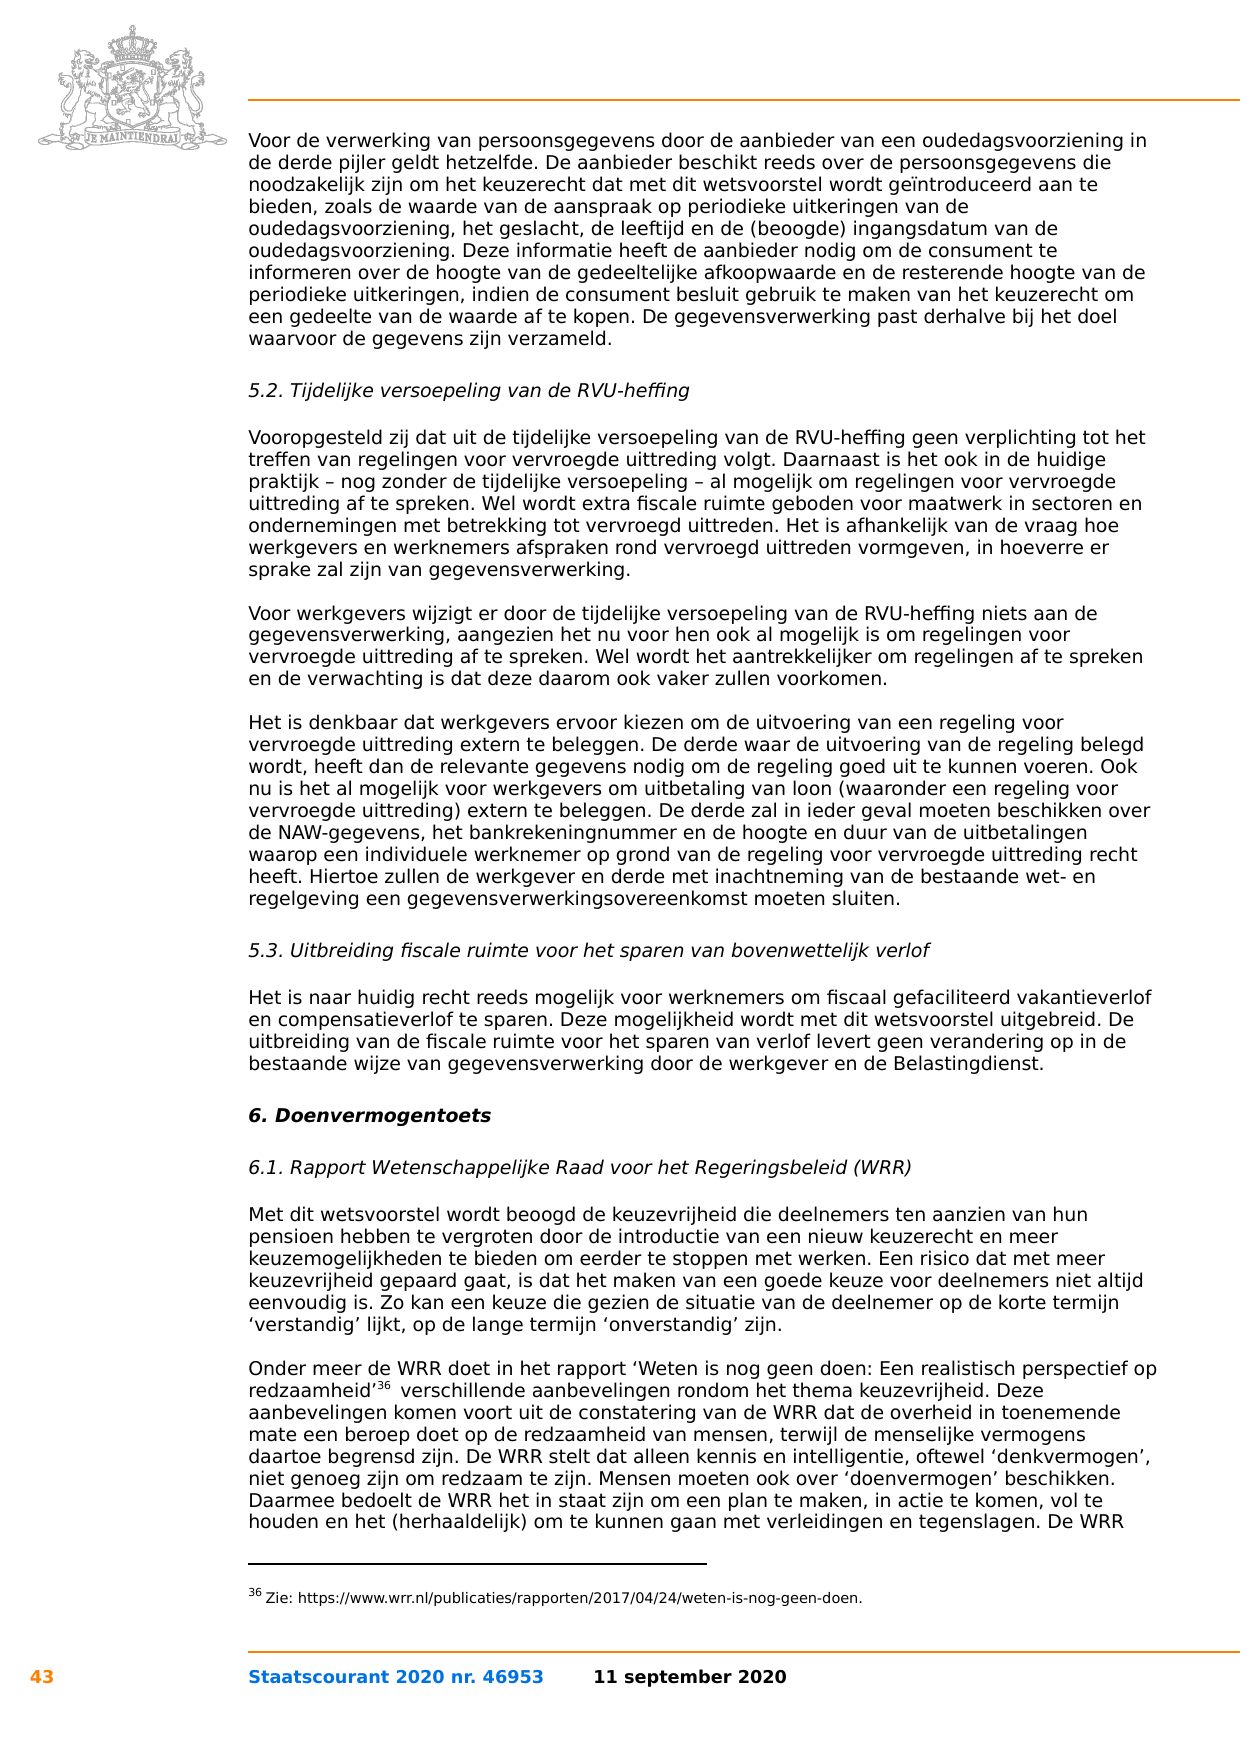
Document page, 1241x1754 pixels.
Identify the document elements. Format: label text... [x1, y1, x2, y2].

text Vooropgesteld zij dat uit de tijdelijke versoepeling van de RVU-heffing geen verplichting tot het treffen van regelingen voor vervroegde uittreding volgt. Daarnaast is het ook in de huidige praktijk – nog zonder de tijdelijke versoepeling – al mogelijk om regelingen voor vervroegde uittreding af te spreken. Wel wordt extra fiscale ruimte geboden voor maatwerk in sectoren en ondernemingen met betrekking tot vervroegd uittreden. Het is afhankelijk van de vraag hoe werkgevers en werknemers afspraken rond vervroegd uittreden vormgeven, in hoeverre er sprake zal zijn van gegevensverwerking. [248, 427, 1163, 581]
subtitle 6. Doenvermogentoets [248, 1105, 1163, 1127]
text Onder meer de WRR doet in het rapport ‘Weten is nog geen doen: Een realistisch perspectief op redzaamheid’ verschillende aanbevelingen rondom het thema keuzevrijheid. Deze aanbevelingen komen voort uit de constatering van de WRR dat de overheid in toenemende mate een beroep doet op de redzaamheid van mensen, terwijl de menselijke vermogens daartoe begrensd zijn. De WRR stelt dat alleen kennis en intelligentie, oftewel ‘denkvermogen’, niet genoeg zijn om redzaam te zijn. Mensen moeten ook over ‘doenvermogen’ beschikken. Daarmee bedoelt de WRR het in staat zijn om een plan te maken, in actie te komen, vol te houden en het (herhaaldelijk) om te kunnen gaan met verleidingen en tegenslagen. De WRR [248, 1358, 1163, 1533]
text Voor werkgevers wijzigt er door de tijdelijke versoepeling van de RVU-heffing niets aan de gegevensverwerking, aangezien het nu voor hen ook al mogelijk is om regelingen voor vervroegde uittreding af te spreken. Wel wordt het aantrekkelijker om regelingen af te spreken en de verwachting is dat deze daarom ook vaker zullen voorkomen. [248, 602, 1163, 690]
text Zie: https://www.wrr.nl/publicaties/rapporten/2017/04/24/weten-is-nog-geen-doen. [248, 1586, 1163, 1608]
text Het is denkbaar dat werkgevers ervoor kiezen om de uitvoering van een regeling voor vervroegde uittreding extern te beleggen. De derde waar de uitvoering van de regeling belegd wordt, heeft dan de relevante gegevens nodig om de regeling goed uit te kunnen voeren. Ook nu is het al mogelijk voor werkgevers om uitbetaling van loon (waaronder een regeling voor vervroegde uittreding) extern te beleggen. De derde zal in ieder geval moeten beschikken over de NAW-gegevens, het bankrekeningnummer en de hoogte en duur van de uitbetalingen waarop een individuele werknemer op grond van de regeling voor vervroegde uittreding recht heeft. Hiertoe zullen de werkgever en derde met inachtneming van de bestaande wet- en regelgeving een gegevensverwerkingsovereenkomst moeten sluiten. [248, 712, 1163, 910]
subtitle 5.2. Tijdelijke versoepeling van de RVU-heffing [248, 380, 1163, 402]
text Met dit wetsvoorstel wordt beoogd de keuzevrijheid die deelnemers ten aanzien van hun pensioen hebben te vergroten door de introductie van een nieuw keuzerecht en meer keuzemogelijkheden te bieden om eerder te stoppen met werken. Een risico dat met meer keuzevrijheid gepaard gaat, is dat het maken van een goede keuze voor deelnemers niet altijd eenvoudig is. Zo kan een keuze die gezien de situatie van de deelnemer op de korte termijn ‘verstandig’ lijkt, op de lange termijn ‘onverstandig’ zijn. [248, 1204, 1163, 1336]
text Het is naar huidig recht reeds mogelijk voor werknemers om fiscaal gefaciliteerd vakantieverlof en compensatieverlof te sparen. Deze mogelijkheid wordt met dit wetsvoorstel uitgebreid. De uitbreiding van de fiscale ruimte voor het sparen van verlof levert geen verandering op in de bestaande wijze van gegevensverwerking door de werkgever en de Belastingdienst. [248, 987, 1163, 1075]
text Voor de verwerking van persoonsgegevens door de aanbieder van een oudedagsvoorziening in de derde pijler geldt hetzelfde. De aanbieder beschikt reeds over de persoonsgegevens die noodzakelijk zijn om het keuzerecht dat met dit wetsvoorstel wordt geïntroduceerd aan te bieden, zoals de waarde van de aanspraak op periodieke uitkeringen van de oudedagsvoorziening, het geslacht, de leeftijd en de (beoogde) ingangsdatum van de oudedagsvoorziening. Deze informatie heeft de aanbieder nodig om de consument te informeren over de hoogte van de gedeeltelijke afkoopwaarde en de resterende hoogte van de periodieke uitkeringen, indien de consument besluit gebruik te maken van het keuzerecht om een gedeelte van de waarde af te kopen. De gegevensverwerking past derhalve bij het doel waarvoor de gegevens zijn verzameld. [248, 130, 1163, 350]
subtitle 5.3. Uitbreiding fiscale ruimte voor het sparen van bovenwettelijk verlof [248, 940, 1163, 962]
subtitle 6.1. Rapport Wetenschappelijke Raad voor het Regeringsbeleid (WRR) [248, 1157, 1163, 1179]
picture [38, 25, 227, 150]
